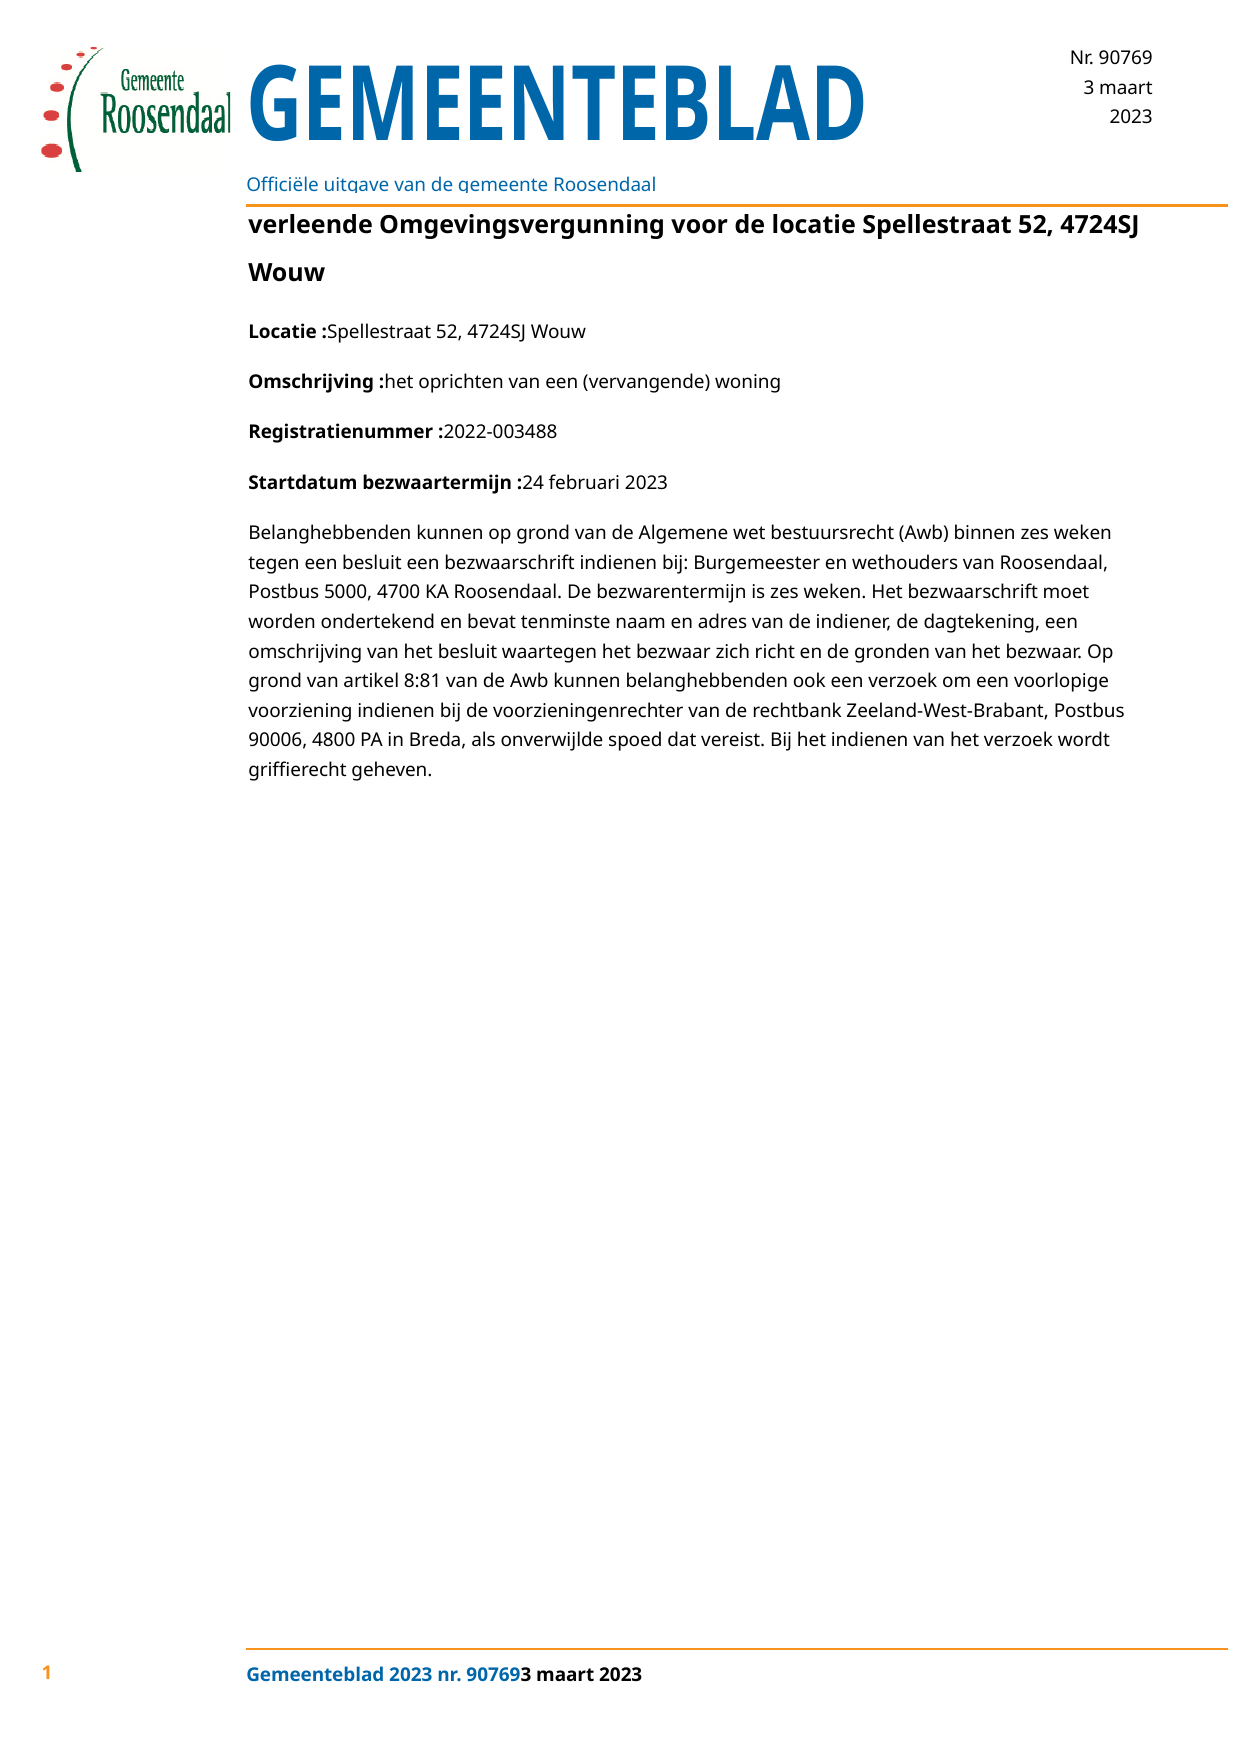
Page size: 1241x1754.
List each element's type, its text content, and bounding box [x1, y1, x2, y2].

text Registratienummer :2022-003488 [248, 419, 1152, 444]
picture [41, 47, 231, 172]
text verleende Omgevingsvergunning voor de locatie Spellestraat 52, 4724SJ Wouw [248, 207, 1152, 288]
text Startdatum bezwaartermijn :24 februari 2023 [248, 469, 1152, 495]
text Locatie :Spellestraat 52, 4724SJ Wouw [248, 318, 1152, 344]
text Belanghebbenden kunnen op grond van de Algemene wet bestuursrecht (Awb) binnen zes weken tegen een besluit een bezwaarschrift indienen bij: Burgemeester en wethouders van Roosendaal, Postbus 5000, 4700 KA Roosendaal. De bezwarentermijn is zes weken. Het bezwaarschrift moet worden ondertekend en bevat tenminste naam en adres van de indiener, de dagtekening, een omschrijving van het besluit waartegen het bezwaar zich richt en de gronden van het bezwaar. Op grond van artikel 8:81 van de Awb kunnen belanghebbenden ook een verzoek om een voorlopige voorziening indienen bij de voorzieningenrechter van de rechtbank Zeeland-West-Brabant, Postbus 90006, 4800 PA in Breda, als onverwijlde spoed dat vereist. Bij het indienen van het verzoek wordt griffierecht geheven. [248, 519, 1152, 782]
text Omschrijving :het oprichten van een (vervangende) woning [248, 368, 1152, 394]
